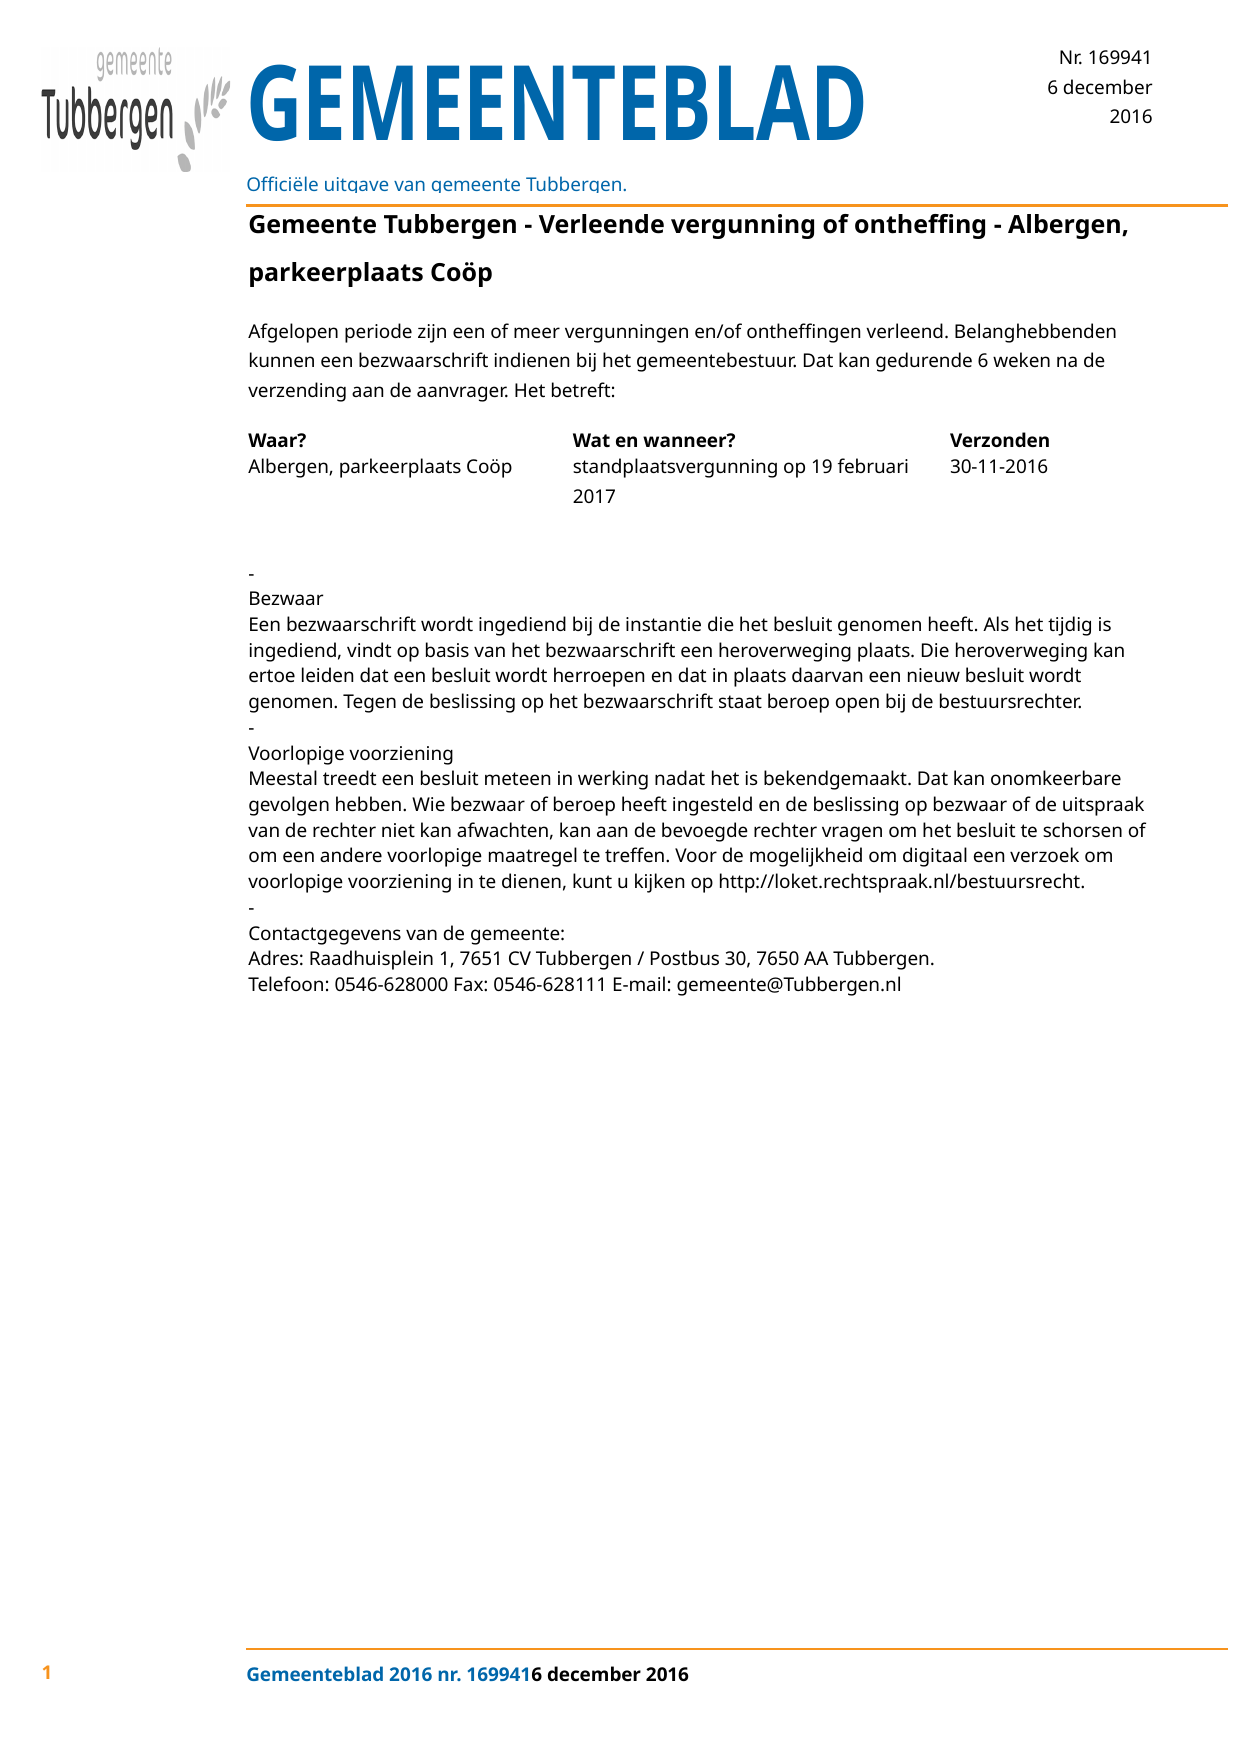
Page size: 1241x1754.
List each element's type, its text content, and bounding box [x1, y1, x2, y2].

text Telefoon: 0546-628000 Fax: 0546-628111 E-mail: gemeente@Tubbergen.nl [248, 971, 1152, 997]
table_cell 30-11-2016 [950, 453, 1152, 509]
text Contactgegevens van de gemeente: [248, 920, 1152, 946]
table_header Verzonden [950, 428, 1152, 453]
table_header Waar? [248, 428, 573, 453]
text Een bezwaarschrift wordt ingediend bij de instantie die het besluit genomen heeft. Als het tijdig is ingediend, vindt op basis van het bezwaarschrift een heroverweging plaats. Die heroverweging kan ertoe leiden dat een besluit wordt herroepen en dat in plaats daarvan een nieuw besluit wordt genomen. Tegen de beslissing op het bezwaarschrift staat beroep open bij de bestuursrechter. [248, 611, 1152, 714]
text Adres: Raadhuisplein 1, 7651 CV Tubbergen / Postbus 30, 7650 AA Tubbergen. [248, 946, 1152, 971]
table_cell standplaatsvergunning op 19 februari 2017 [573, 453, 950, 509]
text - [248, 560, 1152, 585]
text Meestal treedt een besluit meteen in werking nadat het is bekendgemaakt. Dat kan onomkeerbare gevolgen hebben. Wie bezwaar of beroep heeft ingesteld en de beslissing op bezwaar of de uitspraak van de rechter niet kan afwachten, kan aan de bevoegde rechter vragen om het besluit te schorsen of om een andere voorlopige maatregel te treffen. Voor de mogelijkheid om digitaal een verzoek om voorlopige voorziening in te dienen, kunt u kijken op http://loket.rechtspraak.nl/bestuursrecht. [248, 766, 1152, 894]
text - [248, 894, 1152, 920]
text Bezwaar [248, 585, 1152, 611]
text - [248, 714, 1152, 740]
text Afgelopen periode zijn een of meer vergunningen en/of ontheffingen verleend. Belanghebbenden kunnen een bezwaarschrift indienen bij het gemeentebestuur. Dat kan gedurende 6 weken na de verzending aan de aanvrager. Het betreft: [248, 318, 1152, 403]
table_header Wat en wanneer? [573, 428, 950, 453]
picture [41, 47, 231, 172]
table_cell Albergen, parkeerplaats Coöp [248, 453, 573, 509]
text Gemeente Tubbergen - Verleende vergunning of ontheffing - Albergen, parkeerplaats Coöp [248, 207, 1152, 288]
text Voorlopige voorziening [248, 740, 1152, 766]
